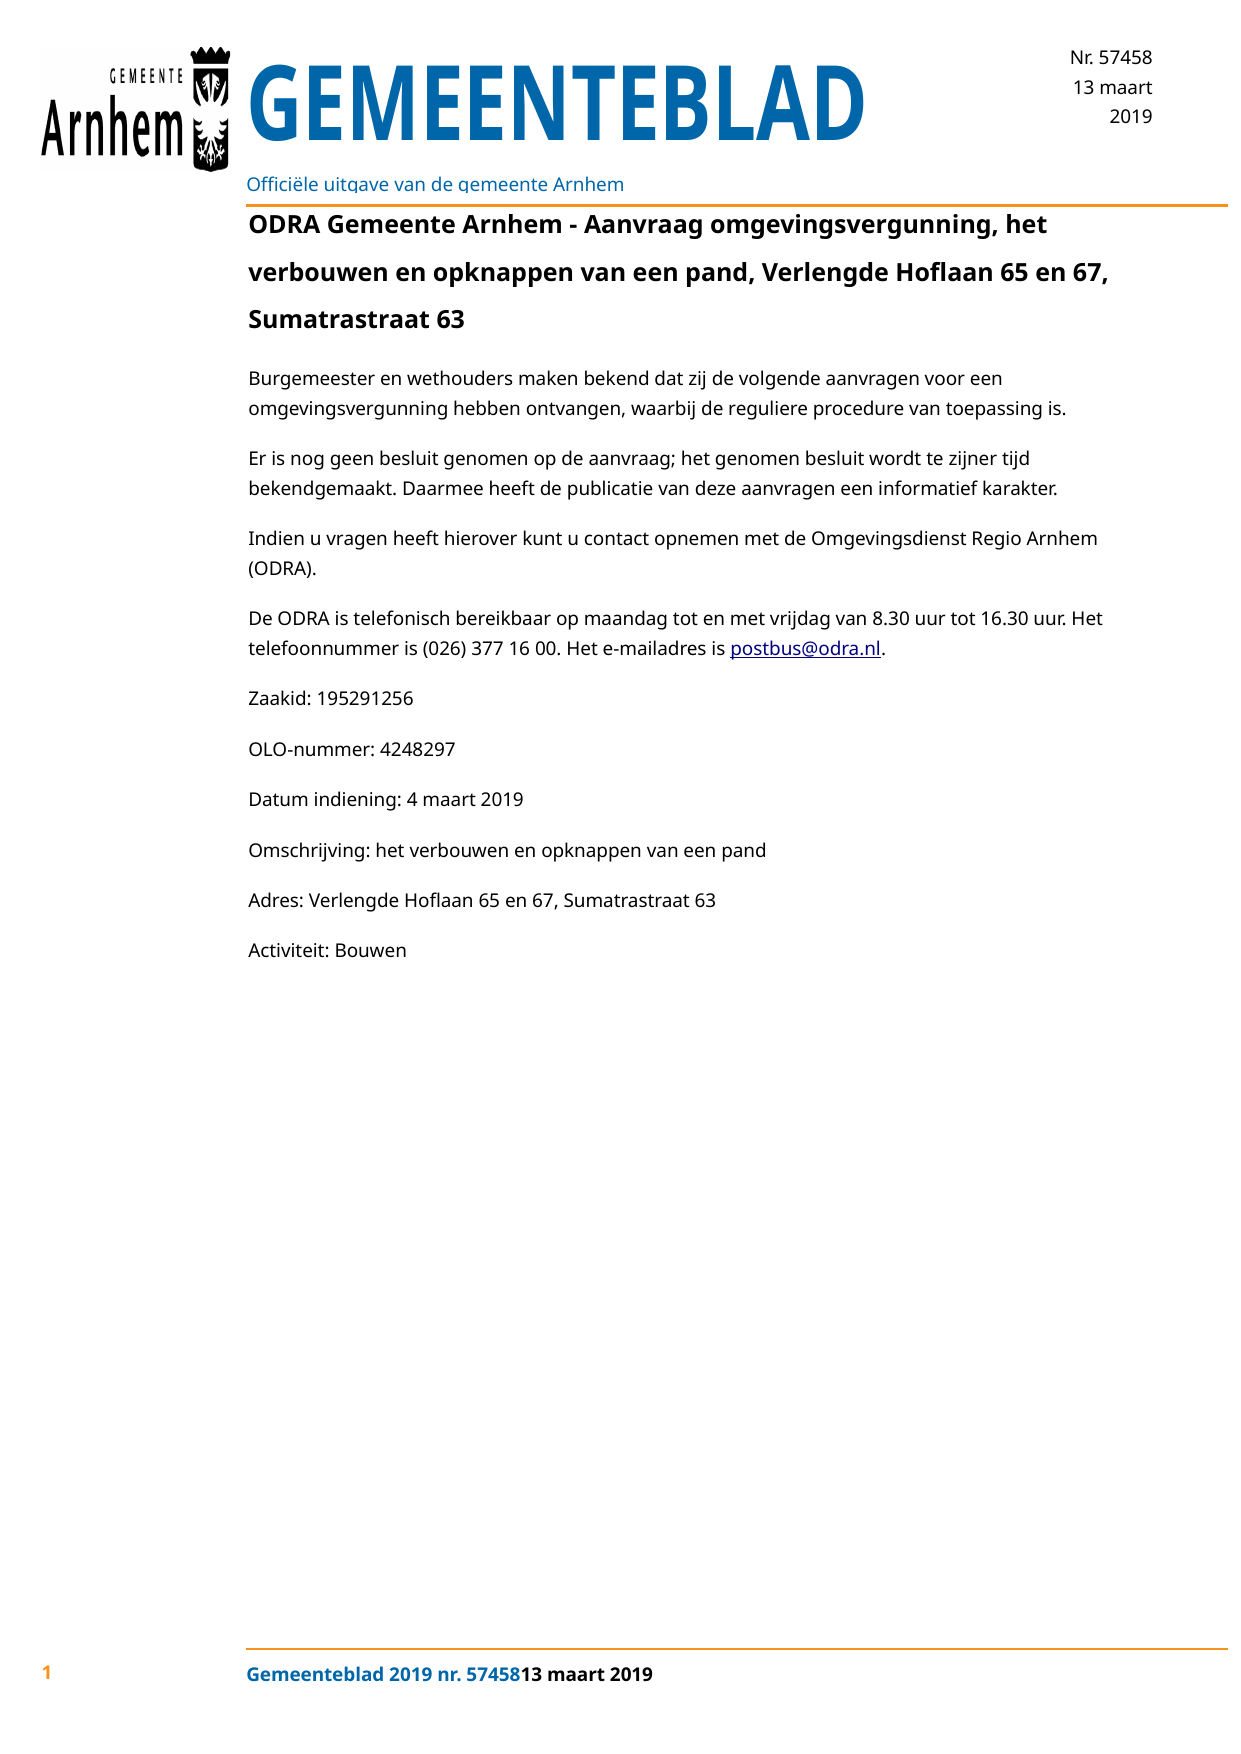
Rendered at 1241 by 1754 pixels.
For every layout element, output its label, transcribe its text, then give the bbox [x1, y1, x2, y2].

text Omschrijving: het verbouwen en opknappen van een pand [248, 837, 1152, 862]
picture [41, 47, 231, 172]
text Datum indiening: 4 maart 2019 [248, 786, 1152, 812]
text Adres: Verlengde Hoflaan 65 en 67, Sumatrastraat 63 [248, 887, 1152, 913]
text Burgemeester en wethouders maken bekend dat zij de volgende aanvragen voor een omgevingsvergunning hebben ontvangen, waarbij de reguliere procedure van toepassing is. [248, 366, 1152, 421]
text De ODRA is telefonisch bereikbaar op maandag tot en met vrijdag van 8.30 uur tot 16.30 uur. Het telefoonnummer is (026) 377 16 00. Het e-mailadres is postbus@odra.nl. [248, 606, 1152, 661]
text Indien u vragen heeft hierover kunt u contact opnemen met de Omgevingsdienst Regio Arnhem (ODRA). [248, 526, 1152, 581]
text Er is nog geen besluit genomen op de aanvraag; het genomen besluit wordt te zijner tijd bekendgemaakt. Daarmee heeft de publicatie van deze aanvragen een informatief karakter. [248, 446, 1152, 501]
text OLO-nummer: 4248297 [248, 736, 1152, 762]
text ODRA Gemeente Arnhem - Aanvraag omgevingsvergunning, het verbouwen en opknappen van een pand, Verlengde Hoflaan 65 en 67, Sumatrastraat 63 [248, 207, 1152, 336]
text Activiteit: Bouwen [248, 938, 1152, 963]
text Zaakid: 195291256 [248, 686, 1152, 711]
